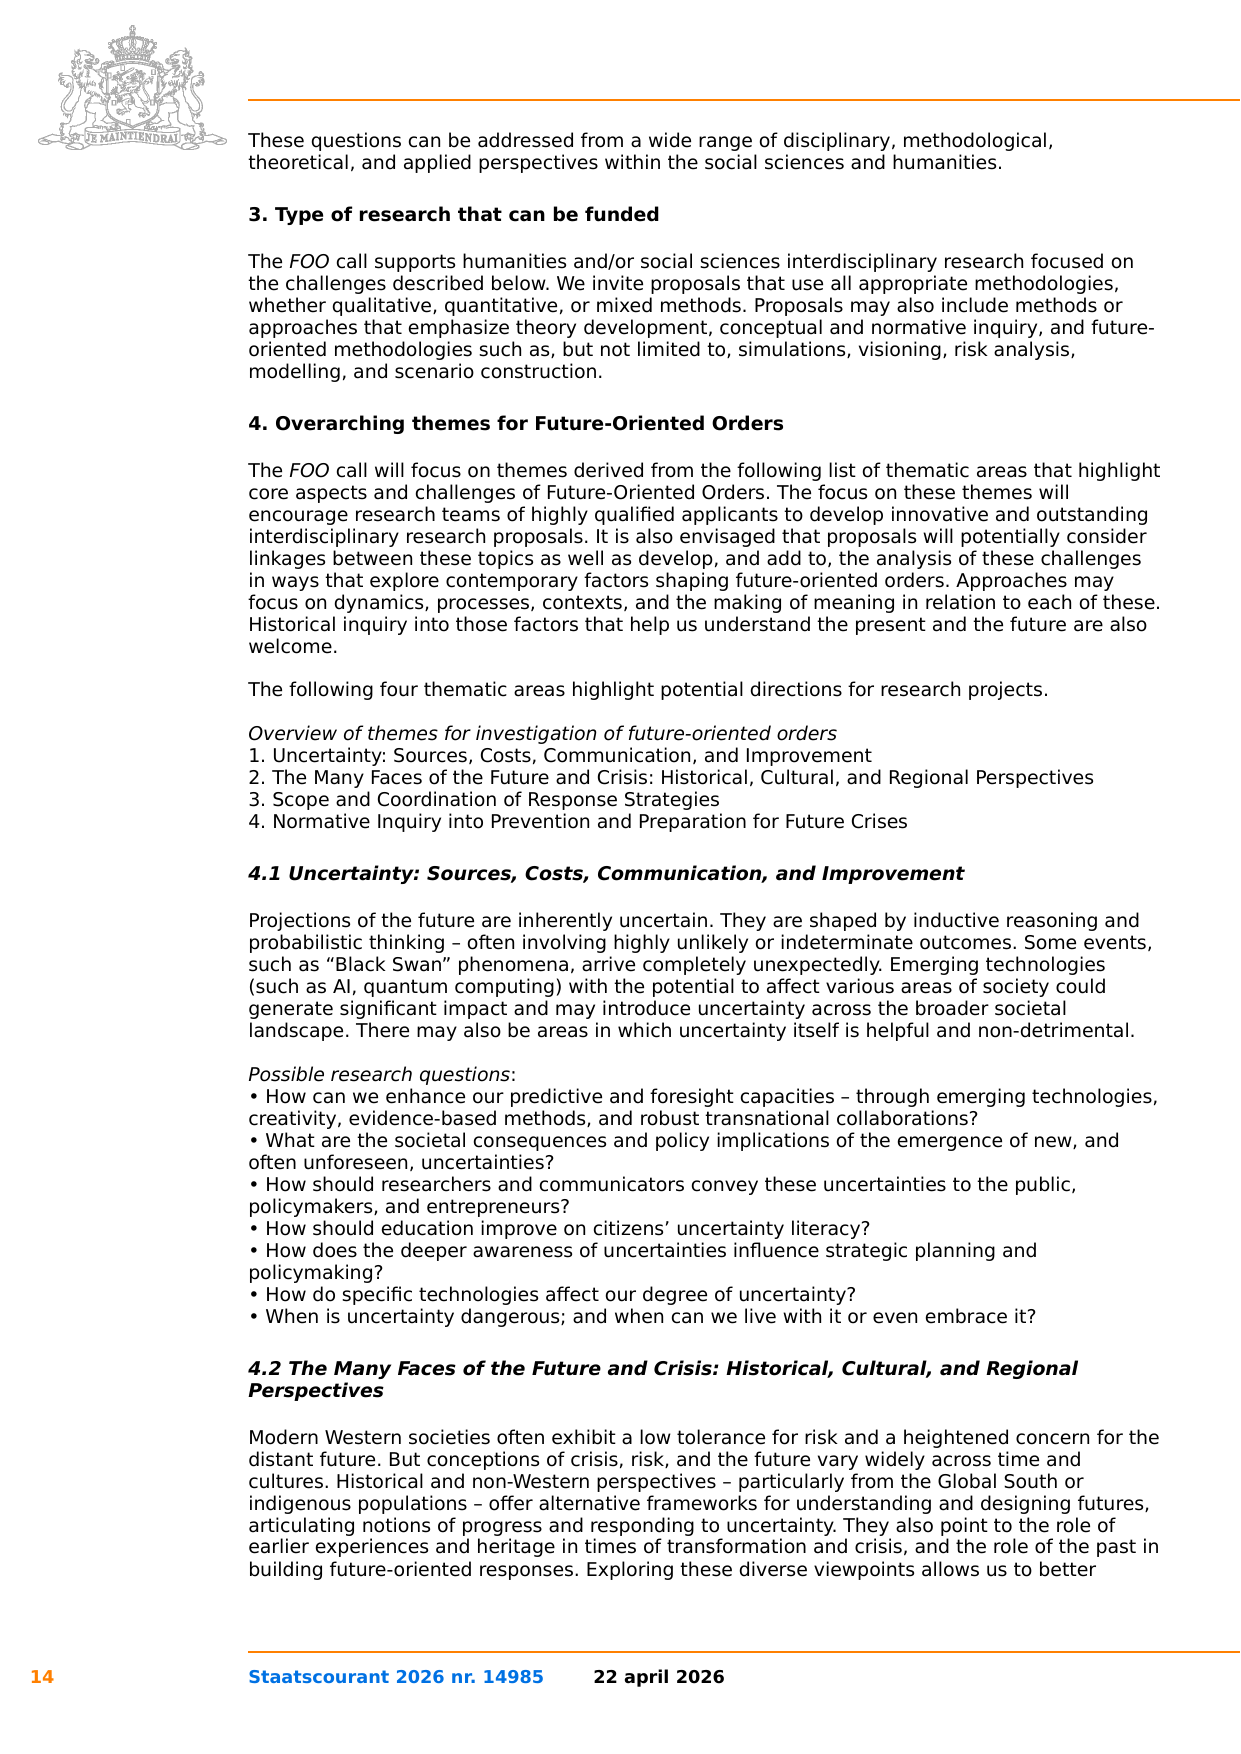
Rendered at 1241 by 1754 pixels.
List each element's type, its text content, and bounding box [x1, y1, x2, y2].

text Possible research questions: [248, 1064, 1163, 1086]
text • When is uncertainty dangerous; and when can we live with it or even embrace it? [248, 1306, 1163, 1328]
text Modern Western societies often exhibit a low tolerance for risk and a heightened concern for the distant future. But conceptions of crisis, risk, and the future vary widely across time and cultures. Historical and non-Western perspectives – particularly from the Global South or indigenous populations – offer alternative frameworks for understanding and designing futures, articulating notions of progress and responding to uncertainty. They also point to the role of earlier experiences and heritage in times of transformation and crisis, and the role of the past in building future-oriented responses. Exploring these diverse viewpoints allows us to better [248, 1427, 1163, 1580]
text • How can we enhance our predictive and foresight capacities – through emerging technologies, creativity, evidence-based methods, and robust transnational collaborations? [248, 1086, 1163, 1130]
subtitle 4.2 The Many Faces of the Future and Crisis: Historical, Cultural, and Regional Perspectives [248, 1358, 1163, 1402]
text Overview of themes for investigation of future-oriented orders [248, 723, 1163, 745]
subtitle 4.1 Uncertainty: Sources, Costs, Communication, and Improvement [248, 863, 1163, 885]
text • How should education improve on citizens’ uncertainty literacy? [248, 1218, 1163, 1240]
text • What are the societal consequences and policy implications of the emergence of new, and often unforeseen, uncertainties? [248, 1130, 1163, 1174]
text 3. Scope and Coordination of Response Strategies [248, 789, 1163, 811]
text • How do specific technologies affect our degree of uncertainty? [248, 1284, 1163, 1306]
text 2. The Many Faces of the Future and Crisis: Historical, Cultural, and Regional Perspectives [248, 767, 1163, 789]
text The FOO call supports humanities and/or social sciences interdisciplinary research focused on the challenges described below. We invite proposals that use all appropriate methodologies, whether qualitative, quantitative, or mixed methods. Proposals may also include methods or approaches that emphasize theory development, conceptual and normative inquiry, and future-oriented methodologies such as, but not limited to, simulations, visioning, risk analysis, modelling, and scenario construction. [248, 251, 1163, 383]
text These questions can be addressed from a wide range of disciplinary, methodological, theoretical, and applied perspectives within the social sciences and humanities. [248, 130, 1163, 174]
text 4. Normative Inquiry into Prevention and Preparation for Future Crises [248, 811, 1163, 833]
text The FOO call will focus on themes derived from the following list of thematic areas that highlight core aspects and challenges of Future-Oriented Orders. The focus on these themes will encourage research teams of highly qualified applicants to develop innovative and outstanding interdisciplinary research proposals. It is also envisaged that proposals will potentially consider linkages between these topics as well as develop, and add to, the analysis of these challenges in ways that explore contemporary factors shaping future-oriented orders. Approaches may focus on dynamics, processes, contexts, and the making of meaning in relation to each of these. Historical inquiry into those factors that help us understand the present and the future are also welcome. [248, 460, 1163, 657]
text • How does the deeper awareness of uncertainties influence strategic planning and policymaking? [248, 1240, 1163, 1284]
text The following four thematic areas highlight potential directions for research projects. [248, 679, 1163, 701]
text 1. Uncertainty: Sources, Costs, Communication, and Improvement [248, 745, 1163, 767]
subtitle 3. Type of research that can be funded [248, 204, 1163, 226]
text Projections of the future are inherently uncertain. They are shaped by inductive reasoning and probabilistic thinking – often involving highly unlikely or indeterminate outcomes. Some events, such as “Black Swan” phenomena, arrive completely unexpectedly. Emerging technologies (such as AI, quantum computing) with the potential to affect various areas of society could generate significant impact and may introduce uncertainty across the broader societal landscape. There may also be areas in which uncertainty itself is helpful and non-detrimental. [248, 910, 1163, 1042]
text • How should researchers and communicators convey these uncertainties to the public, policymakers, and entrepreneurs? [248, 1174, 1163, 1218]
subtitle 4. Overarching themes for Future-Oriented Orders [248, 413, 1163, 435]
picture [38, 25, 227, 150]
